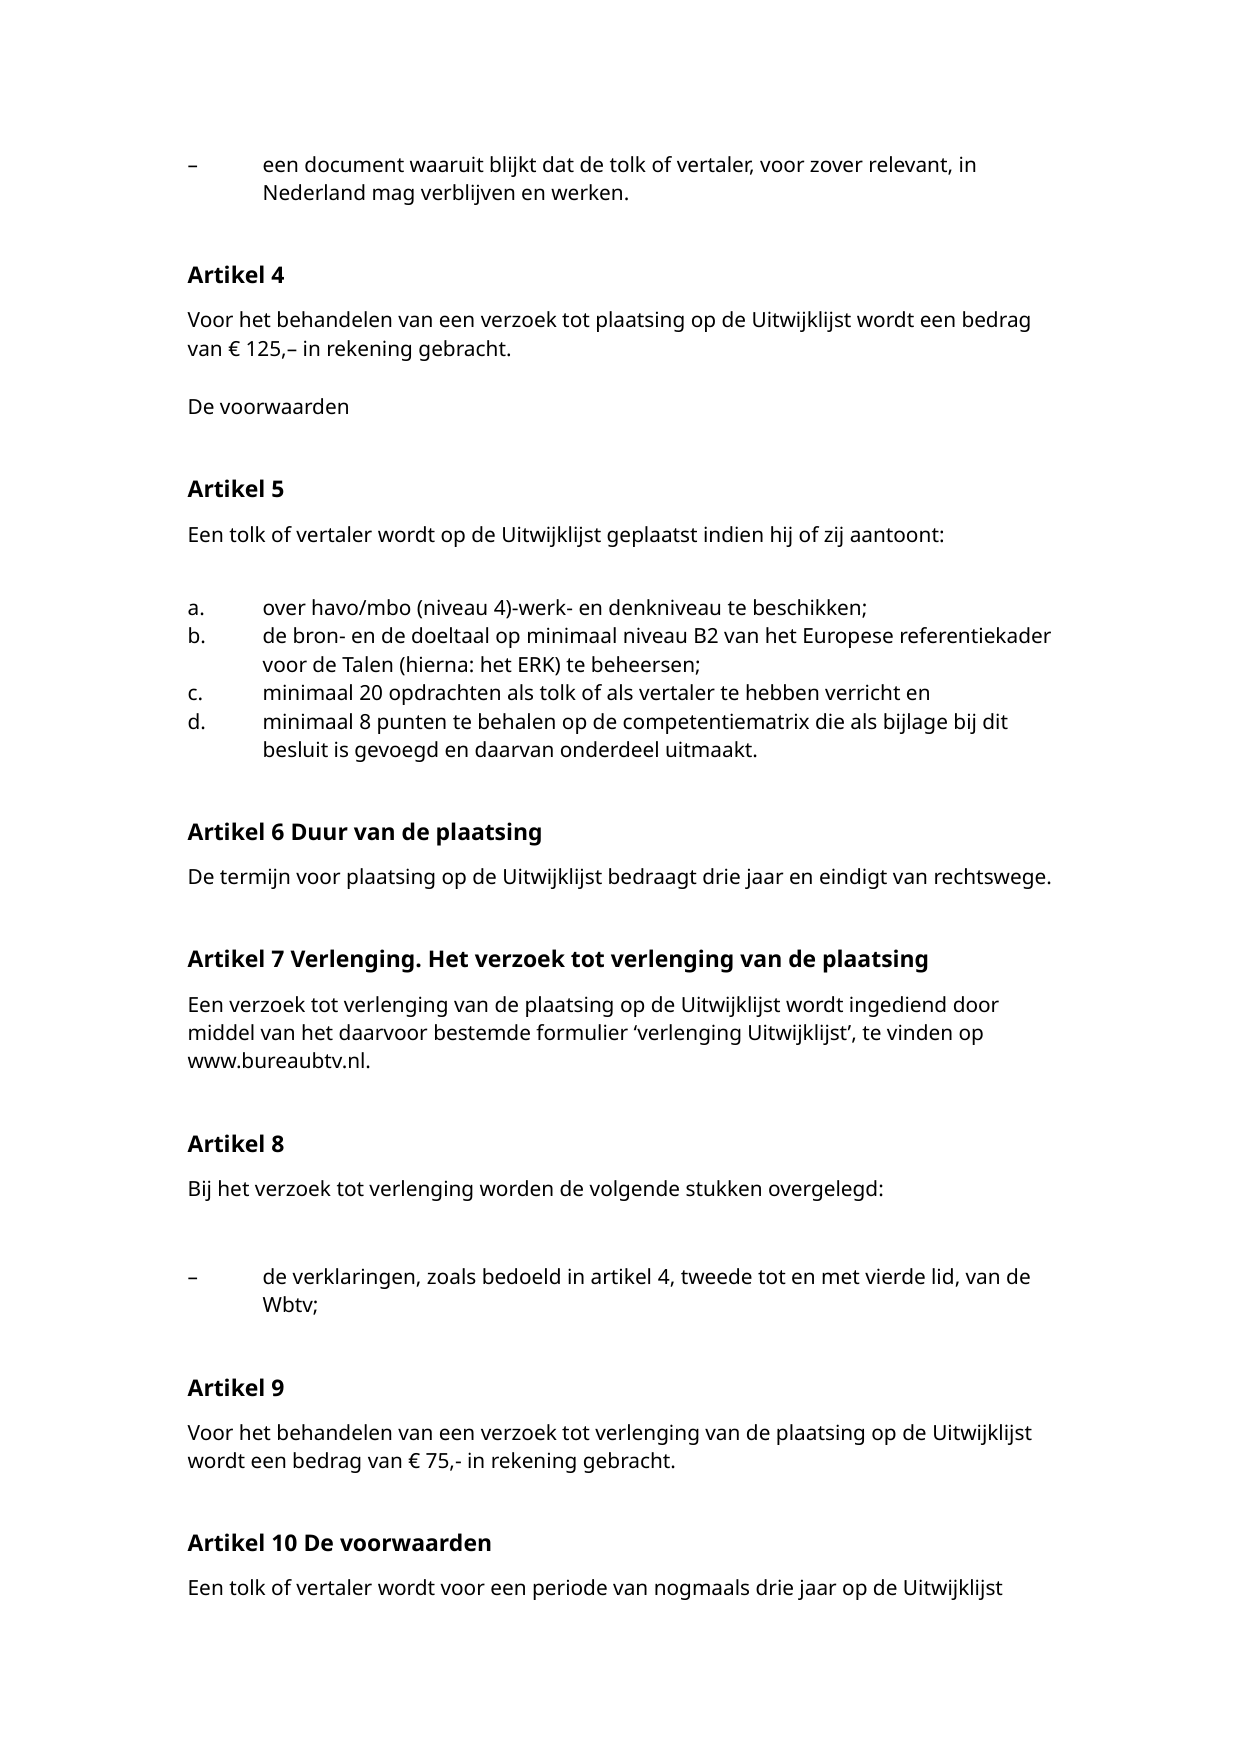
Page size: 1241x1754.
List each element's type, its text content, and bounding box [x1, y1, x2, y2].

text De voorwaarden [187, 392, 1053, 421]
text Een verzoek tot verlenging van de plaatsing op de Uitwijklijst wordt ingediend door middel van het daarvoor bestemde formulier ‘verlenging Uitwijklijst’, te vinden op www.bureaubtv.nl. [187, 990, 1053, 1075]
list minimaal 8 punten te behalen op de competentiematrix die als bijlage bij dit besluit is gevoegd en daarvan onderdeel uitmaakt. [187, 707, 1053, 764]
subtitle Artikel 6 Duur van de plaatsing [187, 816, 1053, 847]
list de bron- en de doeltaal op minimaal niveau B2 van het Europese referentiekader voor de Talen (hierna: het ERK) te beheersen; [187, 622, 1053, 678]
list een document waaruit blijkt dat de tolk of vertaler, voor zover relevant, in Nederland mag verblijven en werken. [187, 150, 1053, 207]
text Voor het behandelen van een verzoek tot plaatsing op de Uitwijklijst wordt een bedrag van € 125,– in rekening gebracht. [187, 306, 1053, 362]
text Bij het verzoek tot verlenging worden de volgende stukken overgelegd: [187, 1174, 1053, 1202]
text Een tolk of vertaler wordt voor een periode van nogmaals drie jaar op de Uitwijklijst [187, 1573, 1053, 1602]
list over havo/mbo (niveau 4)-werk- en denkniveau te beschikken; [187, 593, 1053, 622]
text De termijn voor plaatsing op de Uitwijklijst bedraagt drie jaar en eindigt van rechtswege. [187, 862, 1053, 891]
text Voor het behandelen van een verzoek tot verlenging van de plaatsing op de Uitwijklijst wordt een bedrag van € 75,- in rekening gebracht. [187, 1418, 1053, 1475]
subtitle Artikel 7 Verlenging. Het verzoek tot verlenging van de plaatsing [187, 943, 1053, 975]
subtitle Artikel 9 [187, 1372, 1053, 1403]
text Een tolk of vertaler wordt op de Uitwijklijst geplaatst indien hij of zij aantoont: [187, 520, 1053, 548]
list de verklaringen, zoals bedoeld in artikel 4, tweede tot en met vierde lid, van de Wbtv; [187, 1262, 1053, 1319]
subtitle Artikel 5 [187, 473, 1053, 505]
subtitle Artikel 10 De voorwaarden [187, 1527, 1053, 1558]
subtitle Artikel 8 [187, 1127, 1053, 1159]
list minimaal 20 opdrachten als tolk of als vertaler te hebben verricht en [187, 678, 1053, 707]
subtitle Artikel 4 [187, 259, 1053, 291]
